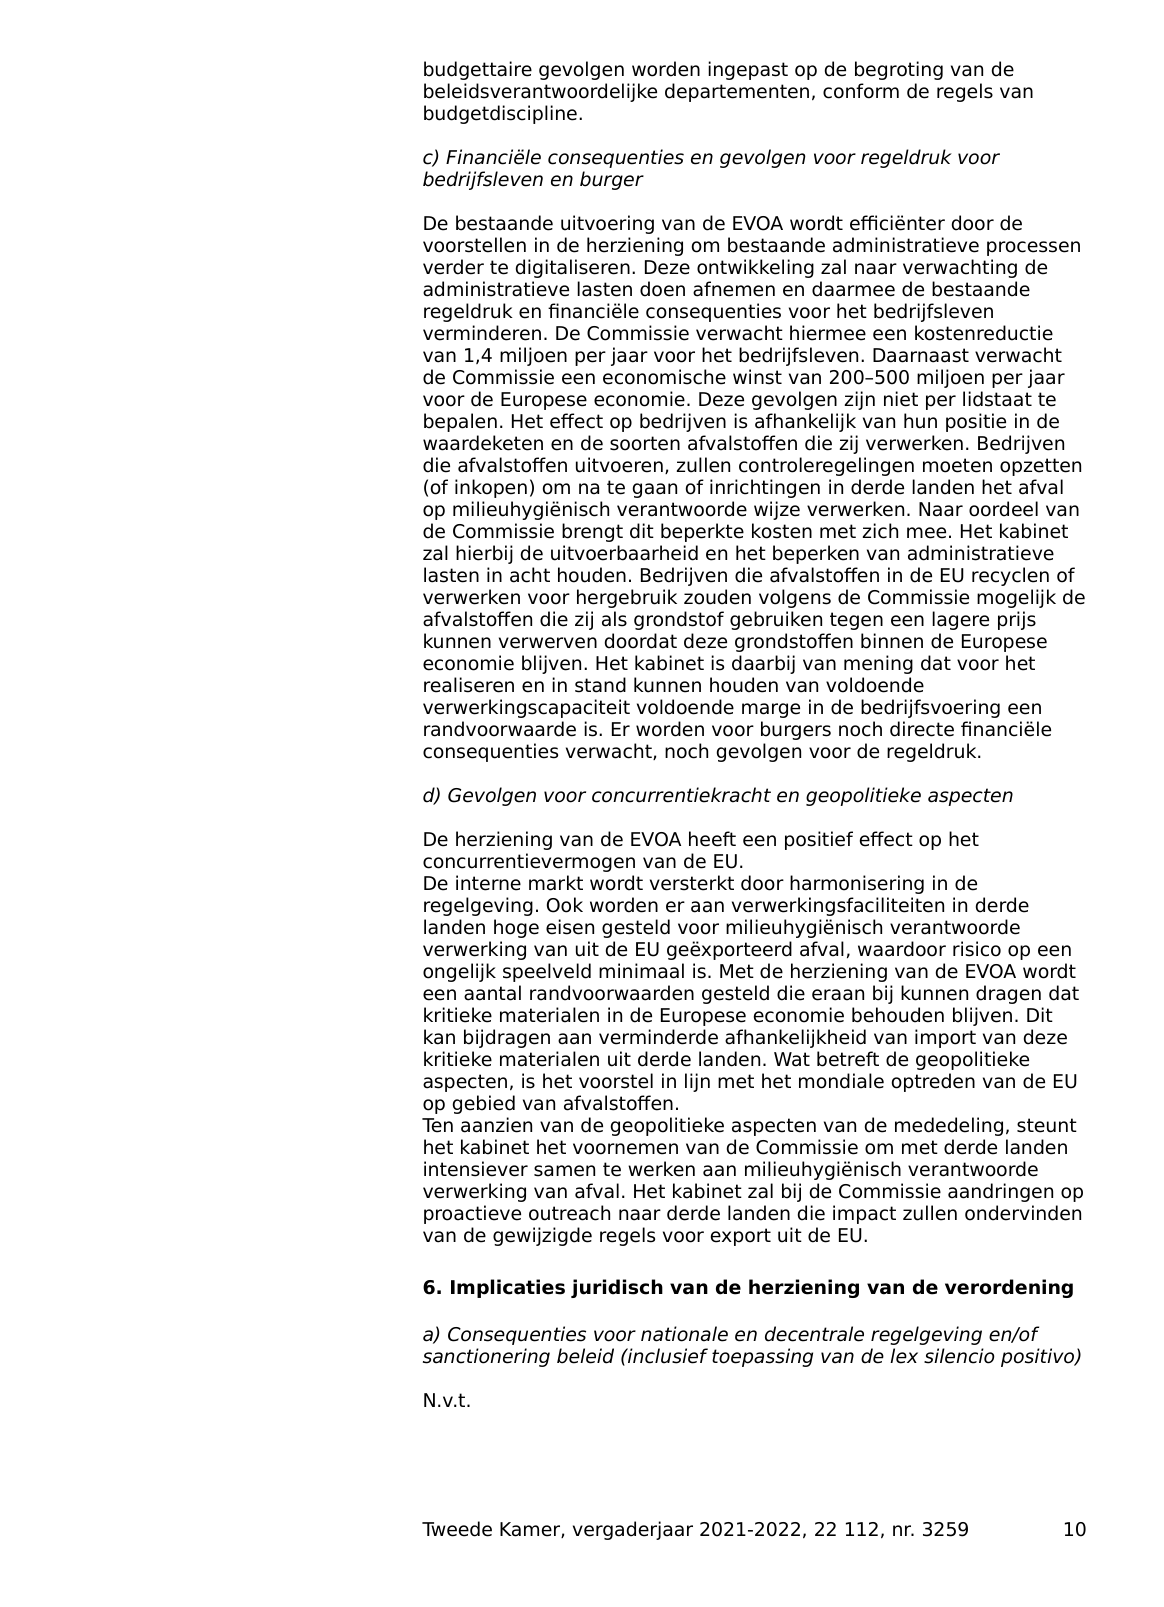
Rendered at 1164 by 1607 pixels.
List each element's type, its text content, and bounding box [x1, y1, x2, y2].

subtitle 6. Implicaties juridisch van de herziening van de verordening [422, 1277, 1087, 1299]
subtitle a) Consequenties voor nationale en decentrale regelgeving en/of sanctionering beleid (inclusief toepassing van de lex silencio positivo) [422, 1324, 1087, 1368]
text budgettaire gevolgen worden ingepast op de begroting van de beleidsverantwoordelijke departementen, conform de regels van budgetdiscipline. [422, 59, 1087, 125]
text De herziening van de EVOA heeft een positief effect op het concurrentievermogen van de EU. [422, 829, 1087, 873]
text De interne markt wordt versterkt door harmonisering in de regelgeving. Ook worden er aan verwerkingsfaciliteiten in derde landen hoge eisen gesteld voor milieuhygiënisch verantwoorde verwerking van uit de EU geëxporteerd afval, waardoor risico op een ongelijk speelveld minimaal is. Met de herziening van de EVOA wordt een aantal randvoorwaarden gesteld die eraan bij kunnen dragen dat kritieke materialen in de Europese economie behouden blijven. Dit kan bijdragen aan verminderde afhankelijkheid van import van deze kritieke materialen uit derde landen. Wat betreft de geopolitieke aspecten, is het voorstel in lijn met het mondiale optreden van de EU op gebied van afvalstoffen. [422, 873, 1087, 1115]
subtitle d) Gevolgen voor concurrentiekracht en geopolitieke aspecten [422, 785, 1087, 807]
text N.v.t. [422, 1390, 1087, 1412]
subtitle c) Financiële consequenties en gevolgen voor regeldruk voor bedrijfsleven en burger [422, 147, 1087, 191]
text De bestaande uitvoering van de EVOA wordt efficiënter door de voorstellen in de herziening om bestaande administratieve processen verder te digitaliseren. Deze ontwikkeling zal naar verwachting de administratieve lasten doen afnemen en daarmee de bestaande regeldruk en financiële consequenties voor het bedrijfsleven verminderen. De Commissie verwacht hiermee een kostenreductie van 1,4 miljoen per jaar voor het bedrijfsleven. Daarnaast verwacht de Commissie een economische winst van 200–500 miljoen per jaar voor de Europese economie. Deze gevolgen zijn niet per lidstaat te bepalen. Het effect op bedrijven is afhankelijk van hun positie in de waardeketen en de soorten afvalstoffen die zij verwerken. Bedrijven die afvalstoffen uitvoeren, zullen controleregelingen moeten opzetten (of inkopen) om na te gaan of inrichtingen in derde landen het afval op milieuhygiënisch verantwoorde wijze verwerken. Naar oordeel van de Commissie brengt dit beperkte kosten met zich mee. Het kabinet zal hierbij de uitvoerbaarheid en het beperken van administratieve lasten in acht houden. Bedrijven die afvalstoffen in de EU recyclen of verwerken voor hergebruik zouden volgens de Commissie mogelijk de afvalstoffen die zij als grondstof gebruiken tegen een lagere prijs kunnen verwerven doordat deze grondstoffen binnen de Europese economie blijven. Het kabinet is daarbij van mening dat voor het realiseren en in stand kunnen houden van voldoende verwerkingscapaciteit voldoende marge in de bedrijfsvoering een randvoorwaarde is. Er worden voor burgers noch directe financiële consequenties verwacht, noch gevolgen voor de regeldruk. [422, 213, 1087, 763]
text Ten aanzien van de geopolitieke aspecten van de mededeling, steunt het kabinet het voornemen van de Commissie om met derde landen intensiever samen te werken aan milieuhygiënisch verantwoorde verwerking van afval. Het kabinet zal bij de Commissie aandringen op proactieve outreach naar derde landen die impact zullen ondervinden van de gewijzigde regels voor export uit de EU. [422, 1115, 1087, 1247]
